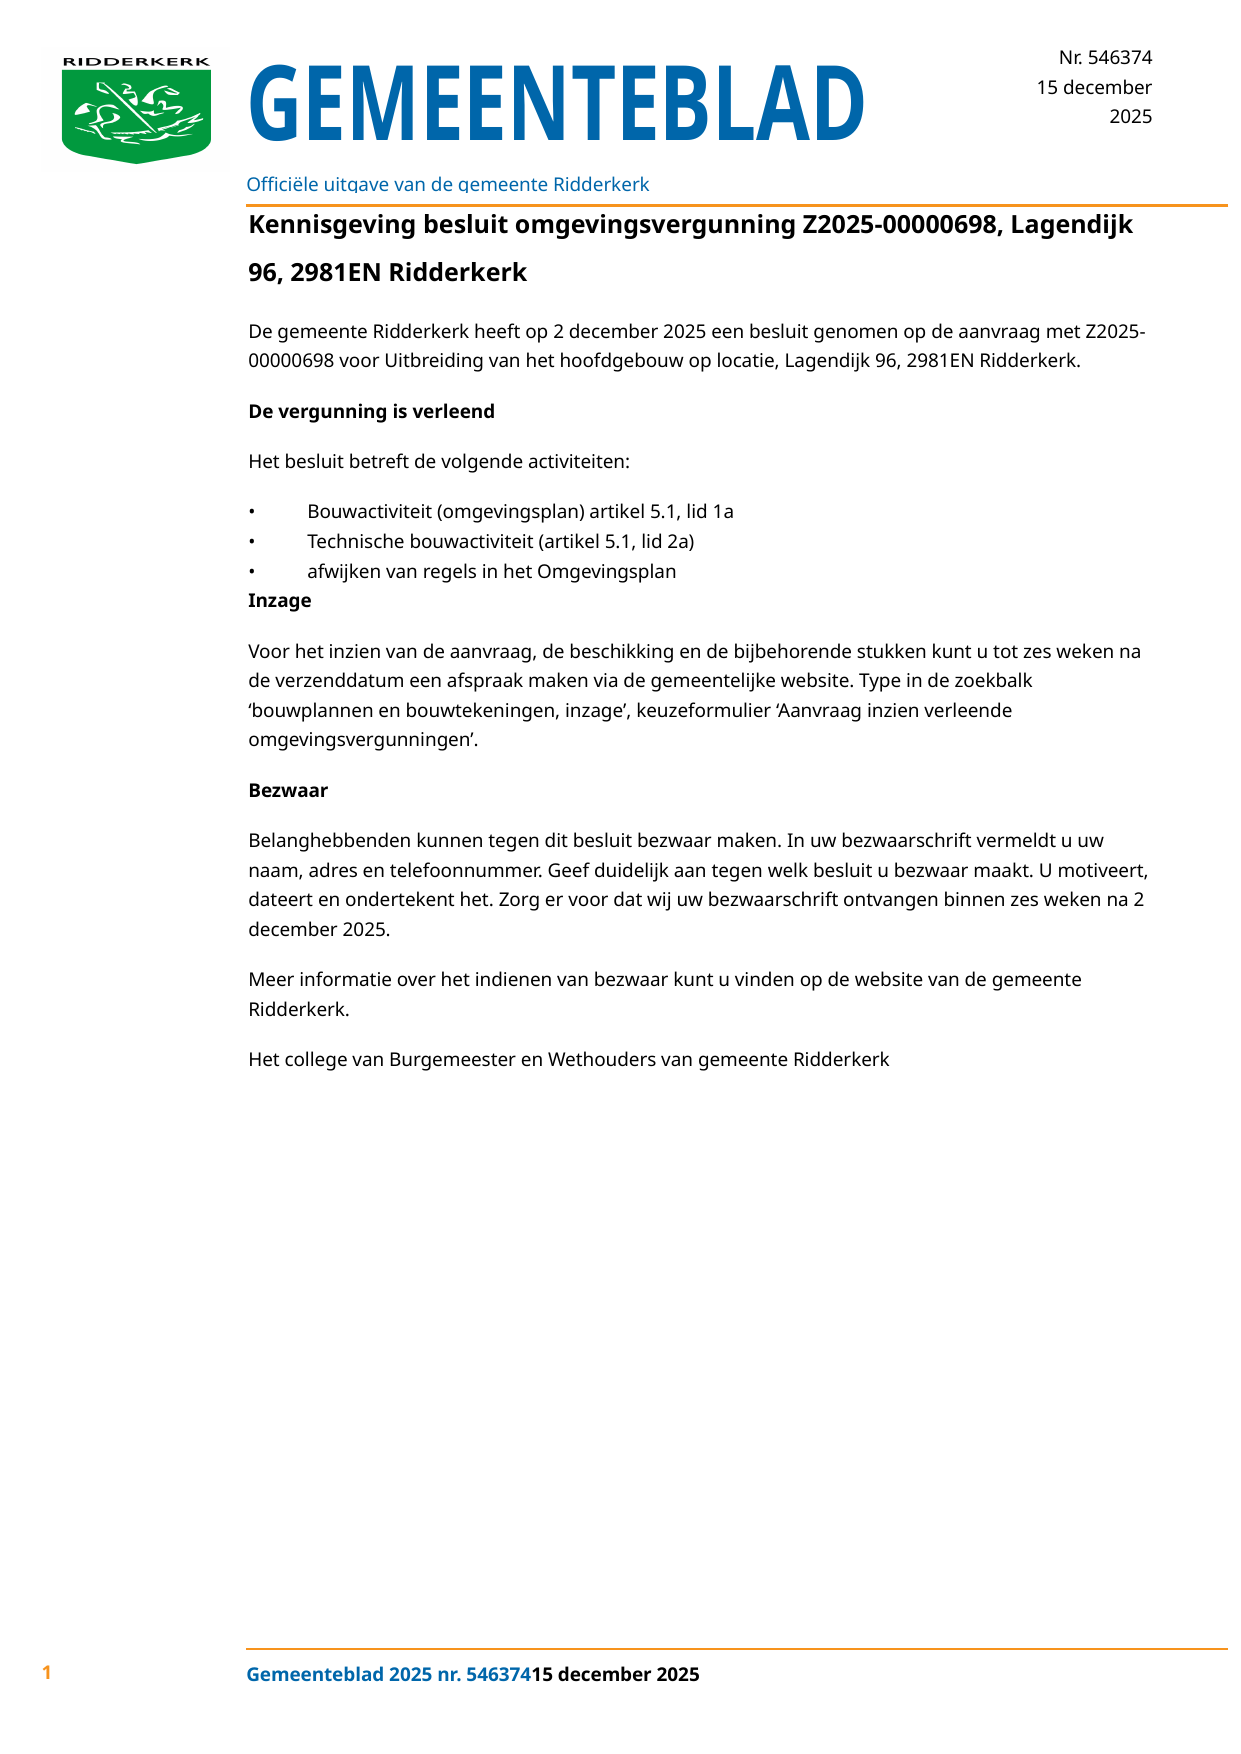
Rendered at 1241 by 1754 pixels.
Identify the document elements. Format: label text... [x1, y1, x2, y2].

text De vergunning is verleend [248, 398, 1152, 424]
text Belanghebbenden kunnen tegen dit besluit bezwaar maken. In uw bezwaarschrift vermeldt u uw naam, adres en telefoonnummer. Geef duidelijk aan tegen welk besluit u bezwaar maakt. U motiveert, dateert en ondertekent het. Zorg er voor dat wij uw bezwaarschrift ontvangen binnen zes weken na 2 december 2025. [248, 827, 1152, 942]
list Technische bouwactiviteit (artikel 5.1, lid 2a) [248, 528, 1152, 554]
picture [41, 47, 231, 172]
text Meer informatie over het indienen van bezwaar kunt u vinden op de website van de gemeente Ridderkerk. [248, 967, 1152, 1022]
text Het college van Burgemeester en Wethouders van gemeente Ridderkerk [248, 1047, 1152, 1072]
text Het besluit betreft de volgende activiteiten: [248, 448, 1152, 474]
text Kennisgeving besluit omgevingsvergunning Z2025-00000698, Lagendijk 96, 2981EN Ridderkerk [248, 207, 1152, 288]
text Bezwaar [248, 777, 1152, 803]
list afwijken van regels in het Omgevingsplan [248, 558, 1152, 584]
text Inzage [248, 587, 1152, 613]
text De gemeente Ridderkerk heeft op 2 december 2025 een besluit genomen op de aanvraag met Z2025-00000698 voor Uitbreiding van het hoofdgebouw op locatie, Lagendijk 96, 2981EN Ridderkerk. [248, 318, 1152, 373]
text Voor het inzien van de aanvraag, de beschikking en de bijbehorende stukken kunt u tot zes weken na de verzenddatum een afspraak maken via de gemeentelijke website. Type in de zoekbalk ‘bouwplannen en bouwtekeningen, inzage’, keuzeformulier ‘Aanvraag inzien verleende omgevingsvergunningen’. [248, 638, 1152, 752]
list Bouwactiviteit (omgevingsplan) artikel 5.1, lid 1a [248, 499, 1152, 524]
